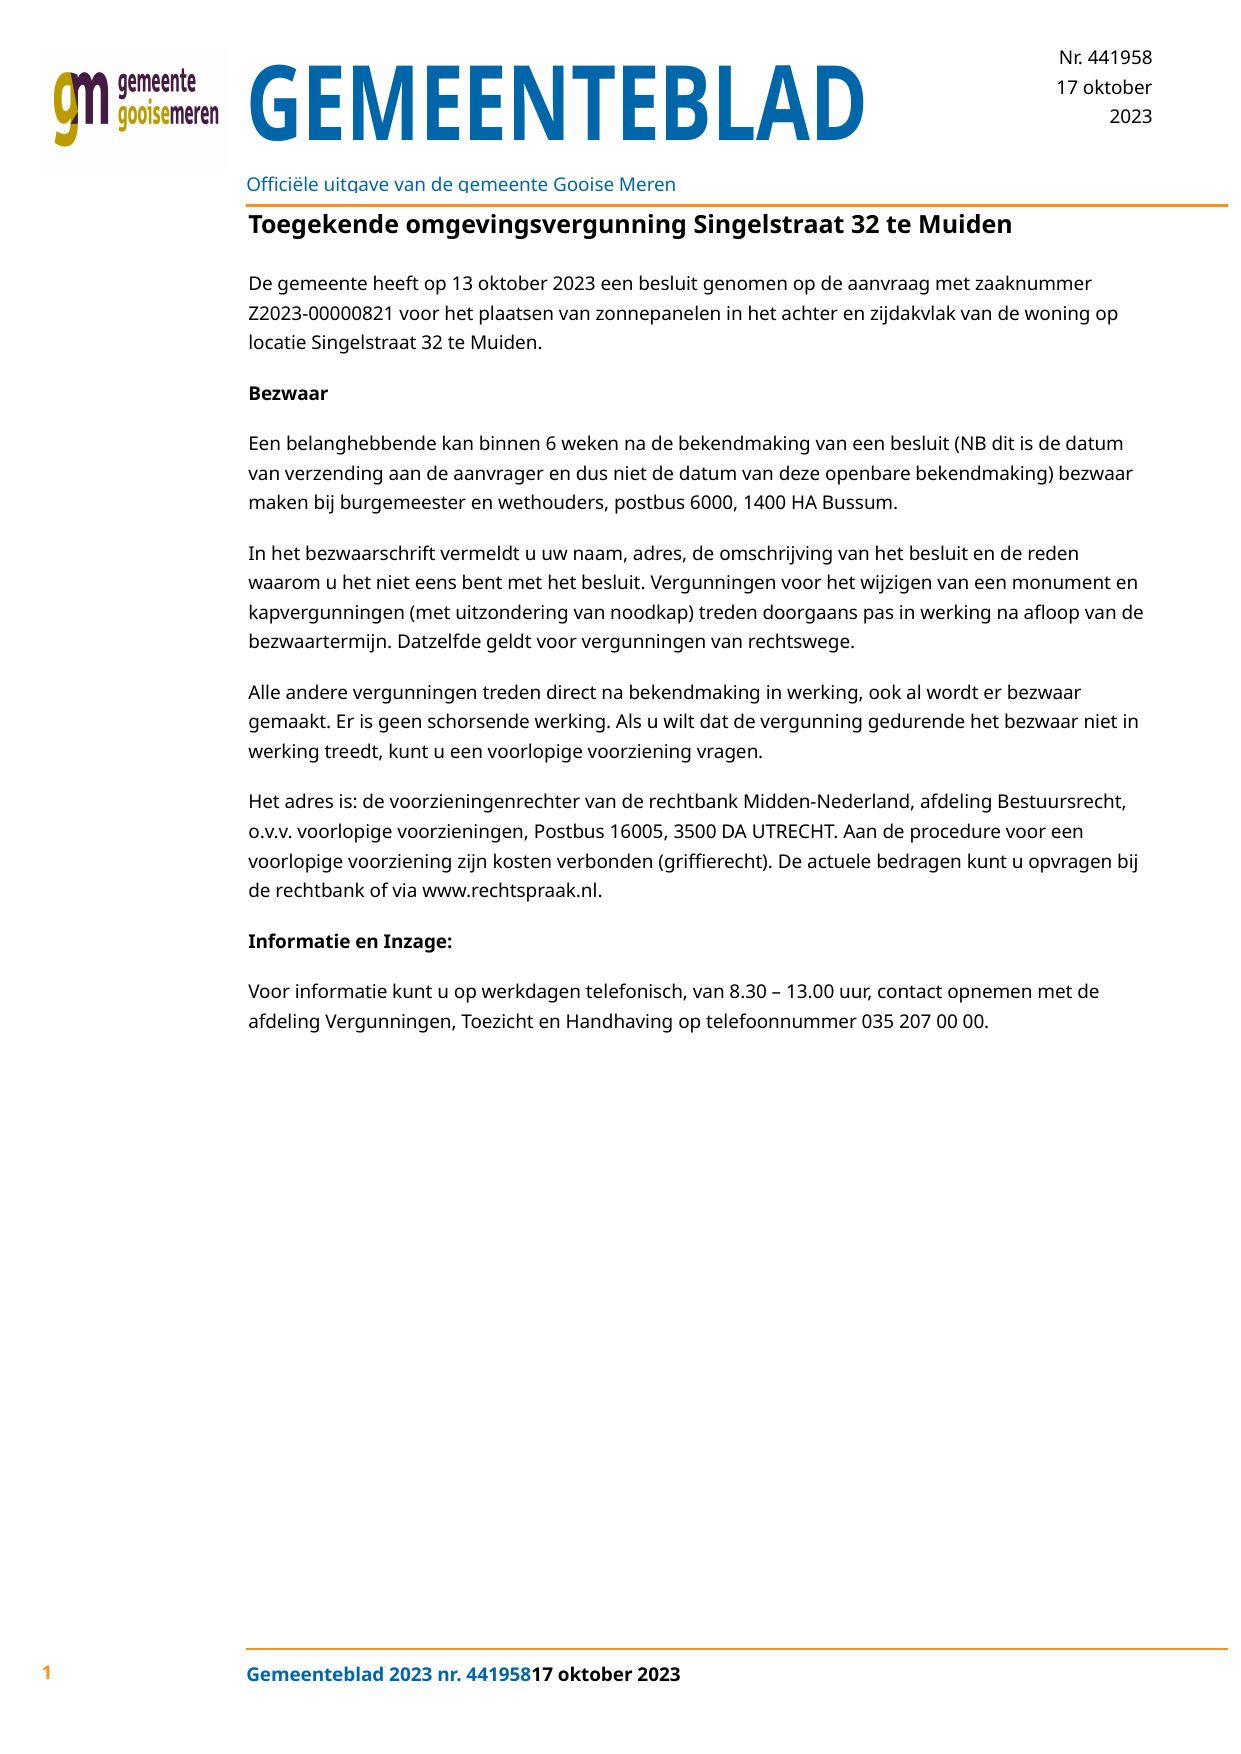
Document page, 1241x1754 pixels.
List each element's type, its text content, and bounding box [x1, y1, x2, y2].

text In het bezwaarschrift vermeldt u uw naam, adres, de omschrijving van het besluit en de reden waarom u het niet eens bent met het besluit. Vergunningen voor het wijzigen van een monument en kapvergunningen (met uitzondering van noodkap) treden doorgaans pas in werking na afloop van de bezwaartermijn. Datzelfde geldt voor vergunningen van rechtswege. [248, 540, 1152, 654]
text Een belanghebbende kan binnen 6 weken na de bekendmaking van een besluit (NB dit is de datum van verzending aan de aanvrager en dus niet de datum van deze openbare bekendmaking) bezwaar maken bij burgemeester en wethouders, postbus 6000, 1400 HA Bussum. [248, 430, 1152, 515]
text Alle andere vergunningen treden direct na bekendmaking in werking, ook al wordt er bezwaar gemaakt. Er is geen schorsende werking. Als u wilt dat de vergunning gedurende het bezwaar niet in werking treedt, kunt u een voorlopige voorziening vragen. [248, 679, 1152, 764]
text Voor informatie kunt u op werkdagen telefonisch, van 8.30 – 13.00 uur, contact opnemen met de afdeling Vergunningen, Toezicht en Handhaving op telefoonnummer 035 207 00 00. [248, 978, 1152, 1033]
text Toegekende omgevingsvergunning Singelstraat 32 te Muiden [248, 207, 1152, 241]
picture [41, 47, 231, 172]
text Bezwaar [248, 380, 1152, 406]
text Informatie en Inzage: [248, 928, 1152, 953]
text Het adres is: de voorzieningenrechter van de rechtbank Midden-Nederland, afdeling Bestuursrecht, o.v.v. voorlopige voorzieningen, Postbus 16005, 3500 DA UTRECHT. Aan de procedure voor een voorlopige voorziening zijn kosten verbonden (griffierecht). De actuele bedragen kunt u opvragen bij de rechtbank of via www.rechtspraak.nl. [248, 789, 1152, 903]
text De gemeente heeft op 13 oktober 2023 een besluit genomen op de aanvraag met zaaknummer Z2023-00000821 voor het plaatsen van zonnepanelen in het achter en zijdakvlak van de woning op locatie Singelstraat 32 te Muiden. [248, 270, 1152, 355]
